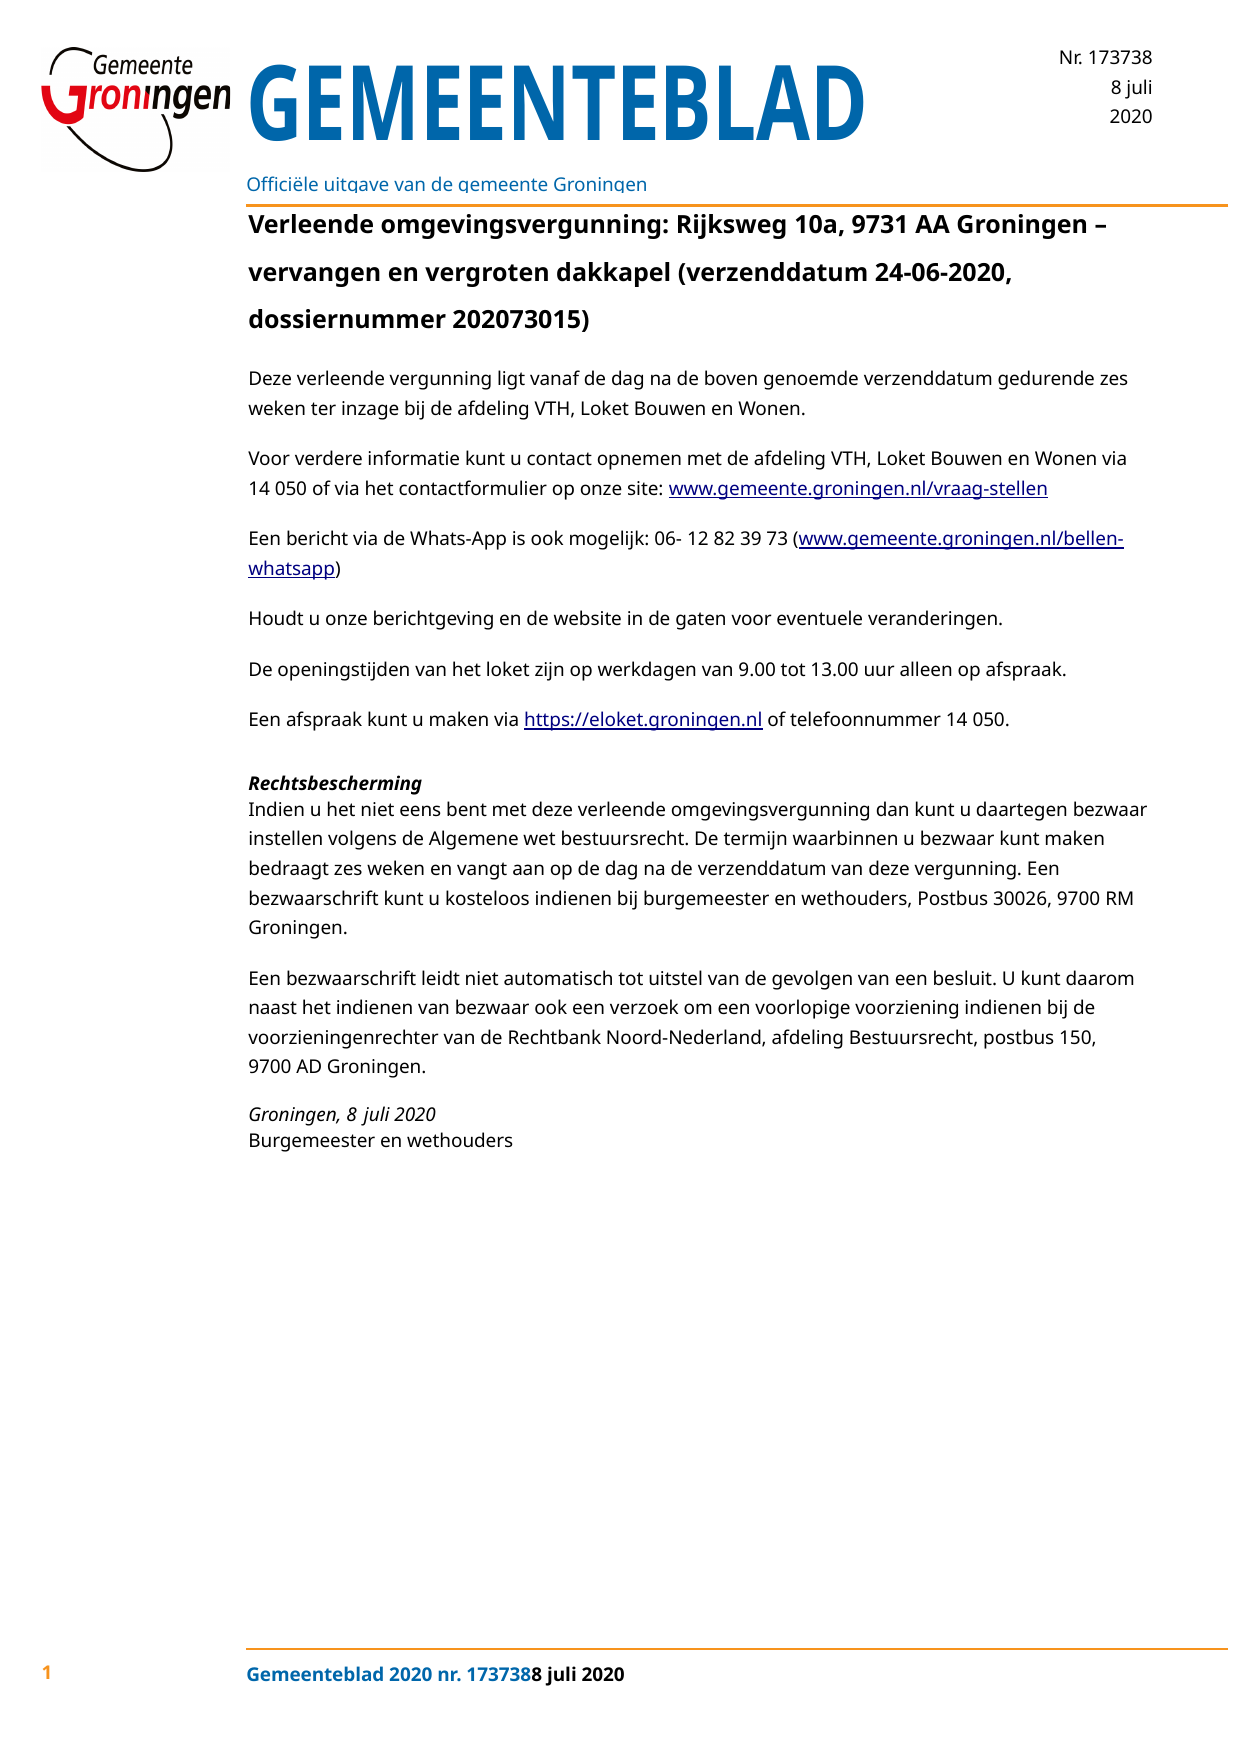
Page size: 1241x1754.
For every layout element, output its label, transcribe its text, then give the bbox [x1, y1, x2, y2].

text Voor verdere informatie kunt u contact opnemen met de afdeling VTH, Loket Bouwen en Wonen via 14 050 of via het contactformulier op onze site: www.gemeente.groningen.nl/vraag-stellen [248, 446, 1152, 501]
text Houdt u onze berichtgeving en de website in de gaten voor eventuele veranderingen. [248, 606, 1152, 631]
text Rechtsbescherming [248, 770, 1152, 796]
text Een bericht via de Whats-App is ook mogelijk: 06- 12 82 39 73 (www.gemeente.groningen.nl/bellen-whatsapp) [248, 526, 1152, 581]
picture [41, 47, 231, 172]
text Deze verleende vergunning ligt vanaf de dag na de boven genoemde verzenddatum gedurende zes weken ter inzage bij de afdeling VTH, Loket Bouwen en Wonen. [248, 366, 1152, 421]
text Groningen, 8 juli 2020 [248, 1101, 1152, 1127]
text Een afspraak kunt u maken via https://eloket.groningen.nl of telefoonnummer 14 050. [248, 706, 1152, 732]
text Burgemeester en wethouders [248, 1127, 1152, 1153]
text De openingstijden van het loket zijn op werkdagen van 9.00 tot 13.00 uur alleen op afspraak. [248, 656, 1152, 682]
text Indien u het niet eens bent met deze verleende omgevingsvergunning dan kunt u daartegen bezwaar instellen volgens de Algemene wet bestuursrecht. De termijn waarbinnen u bezwaar kunt maken bedraagt zes weken en vangt aan op de dag na de verzenddatum van deze vergunning. Een bezwaarschrift kunt u kosteloos indienen bij burgemeester en wethouders, Postbus 30026, 9700 RM Groningen. [248, 796, 1152, 940]
text Verleende omgevingsvergunning: Rijksweg 10a, 9731 AA Groningen – vervangen en vergroten dakkapel (verzenddatum 24-06-2020, dossiernummer 202073015) [248, 207, 1152, 336]
text Een bezwaarschrift leidt niet automatisch tot uitstel van de gevolgen van een besluit. U kunt daarom naast het indienen van bezwaar ook een verzoek om een voorlopige voorziening indienen bij de voorzieningenrechter van de Rechtbank Noord-Nederland, afdeling Bestuursrecht, postbus 150, 9700 AD Groningen. [248, 965, 1152, 1079]
